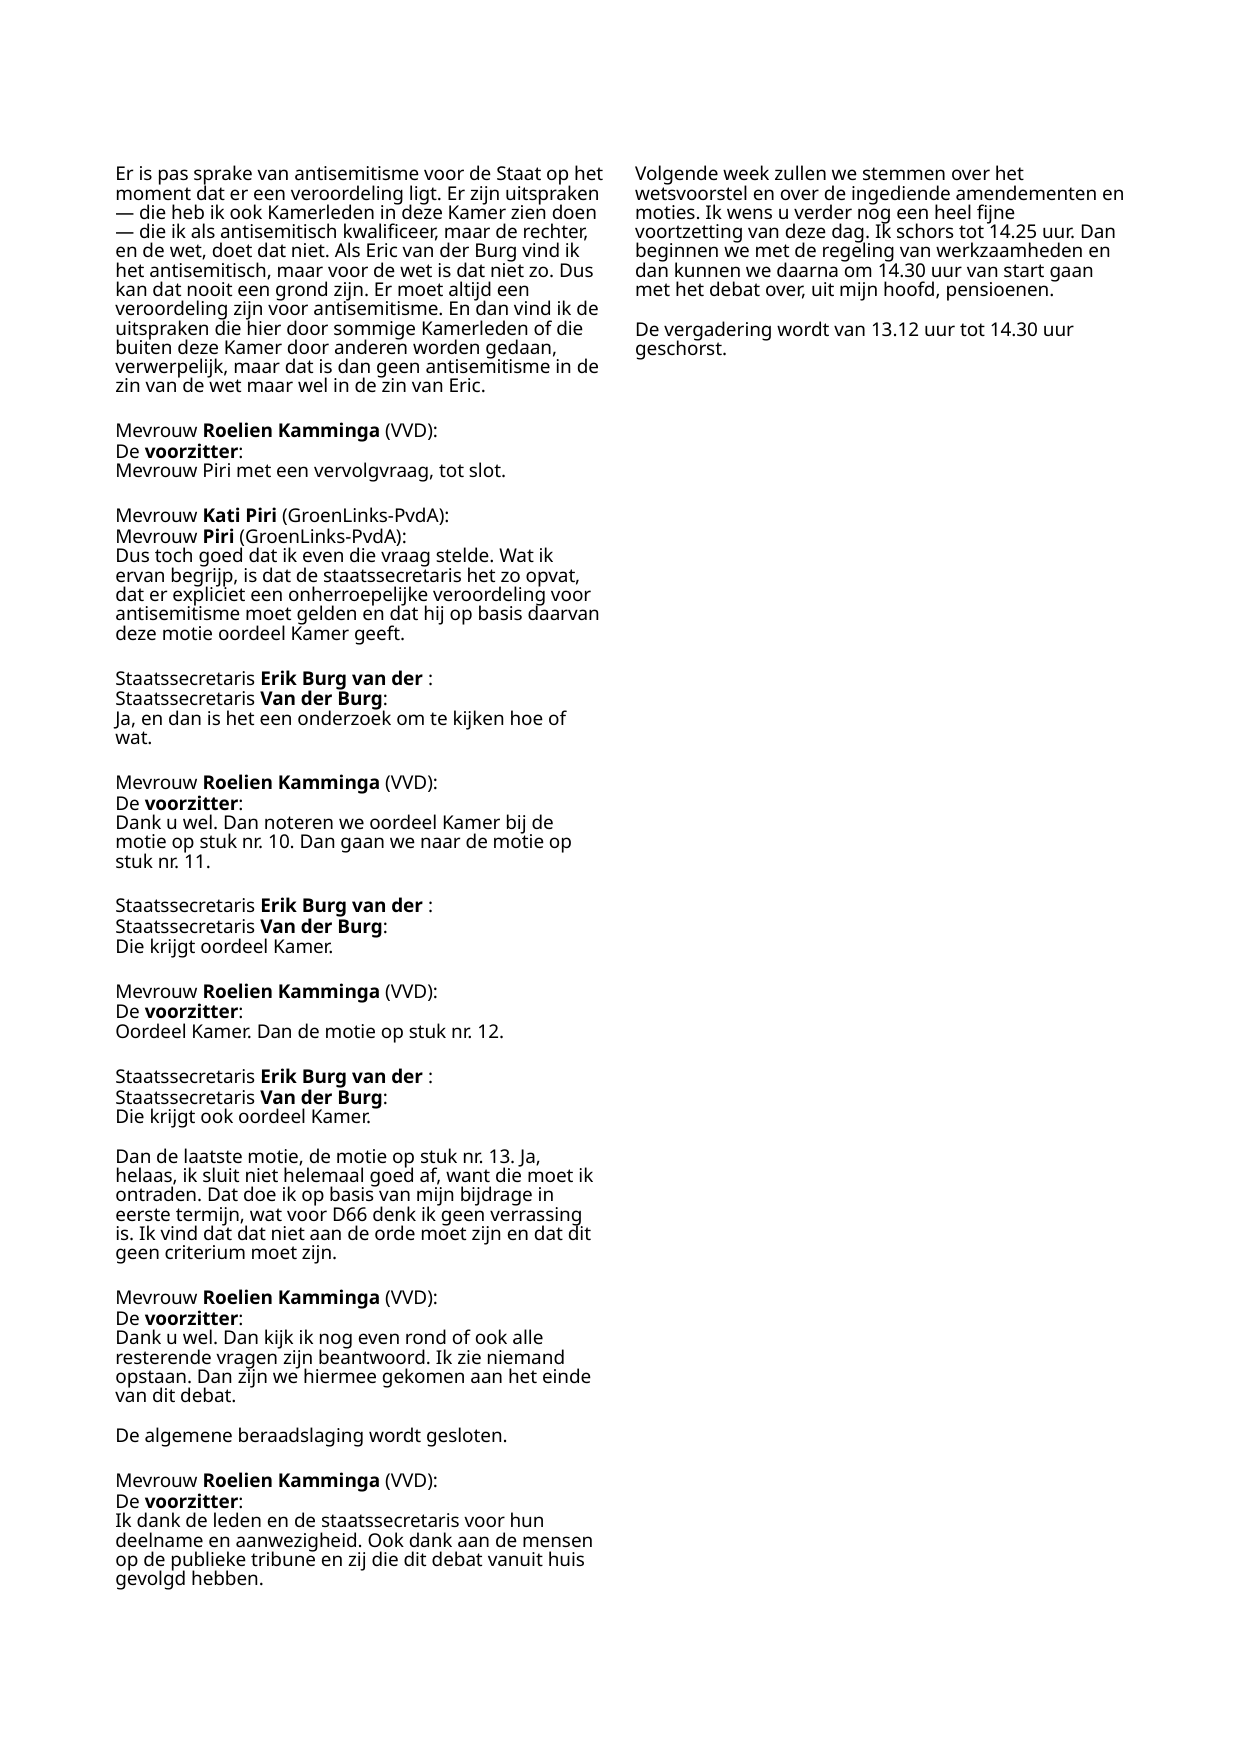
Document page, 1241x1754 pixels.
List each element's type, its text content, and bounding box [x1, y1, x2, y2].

text Mevrouw Piri (GroenLinks-PvdA): [115, 528, 605, 547]
text Mevrouw Roelien Kamminga (VVD): [115, 417, 605, 443]
text Mevrouw Roelien Kamminga (VVD): [115, 1467, 605, 1493]
text Staatssecretaris Van der Burg: [115, 1089, 605, 1108]
text Dus toch goed dat ik even die vraag stelde. Wat ik ervan begrijp, is dat de staatssecretaris het zo opvat, dat er expliciet een onherroepelijke veroordeling voor antisemitisme moet gelden en dat hij op basis daarvan deze motie oordeel Kamer geeft. [115, 547, 605, 644]
text De voorzitter: [115, 795, 605, 814]
text De voorzitter: [115, 1493, 605, 1512]
text De vergadering wordt van 13.12 uur tot 14.30 uur geschorst. [635, 321, 1125, 359]
text Mevrouw Kati Piri (GroenLinks-PvdA): [115, 502, 605, 528]
text De voorzitter: [115, 443, 605, 462]
text Ik dank de leden en de staatssecretaris voor hun deelname en aanwezigheid. Ook dank aan de mensen op de publieke tribune en zij die dit debat vanuit huis gevolgd hebben. [115, 1512, 605, 1589]
text Staatssecretaris Van der Burg: [115, 690, 605, 710]
text Oordeel Kamer. Dan de motie op stuk nr. 12. [115, 1023, 605, 1042]
text De voorzitter: [115, 1310, 605, 1329]
text Dan de laatste motie, de motie op stuk nr. 13. Ja, helaas, ik sluit niet helemaal goed af, want die moet ik ontraden. Dat doe ik op basis van mijn bijdrage in eerste termijn, wat voor D66 denk ik geen verrassing is. Ik vind dat dat niet aan de orde moet zijn en dat dit geen criterium moet zijn. [115, 1148, 605, 1263]
text Staatssecretaris Erik Burg van der : [115, 893, 605, 918]
text Mevrouw Roelien Kamminga (VVD): [115, 978, 605, 1003]
text Mevrouw Roelien Kamminga (VVD): [115, 1284, 605, 1310]
text Dank u wel. Dan noteren we oordeel Kamer bij de motie op stuk nr. 10. Dan gaan we naar de motie op stuk nr. 11. [115, 814, 605, 872]
text Staatssecretaris Van der Burg: [115, 918, 605, 938]
text De algemene beraadslaging wordt gesloten. [115, 1427, 605, 1446]
text Staatssecretaris Erik Burg van der : [115, 665, 605, 690]
text Dank u wel. Dan kijk ik nog even rond of ook alle resterende vragen zijn beantwoord. Ik zie niemand opstaan. Dan zijn we hiermee gekomen aan het einde van dit debat. [115, 1329, 605, 1406]
text Mevrouw Roelien Kamminga (VVD): [115, 769, 605, 795]
text Mevrouw Piri met een vervolgvraag, tot slot. [115, 462, 605, 482]
text Er is pas sprake van antisemitisme voor de Staat op het moment dat er een veroordeling ligt. Er zijn uitspraken — die heb ik ook Kamerleden in deze Kamer zien doen — die ik als antisemitisch kwalificeer, maar de rechter, en de wet, doet dat niet. Als Eric van der Burg vind ik het antisemitisch, maar voor de wet is dat niet zo. Dus kan dat nooit een grond zijn. Er moet altijd een veroordeling zijn voor antisemitisme. En dan vind ik de uitspraken die hier door sommige Kamerleden of die buiten deze Kamer door anderen worden gedaan, verwerpelijk, maar dat is dan geen antisemitisme in de zin van de wet maar wel in de zin van Eric. [115, 165, 605, 397]
text Volgende week zullen we stemmen over het wetsvoorstel en over de ingediende amendementen en moties. Ik wens u verder nog een heel fijne voortzetting van deze dag. Ik schors tot 14.25 uur. Dan beginnen we met de regeling van werkzaamheden en dan kunnen we daarna om 14.30 uur van start gaan met het debat over, uit mijn hoofd, pensioenen. [635, 165, 1125, 300]
text Die krijgt oordeel Kamer. [115, 938, 605, 957]
text Die krijgt ook oordeel Kamer. [115, 1108, 605, 1127]
text Staatssecretaris Erik Burg van der : [115, 1063, 605, 1089]
text Ja, en dan is het een onderzoek om te kijken hoe of wat. [115, 710, 605, 748]
text De voorzitter: [115, 1003, 605, 1023]
